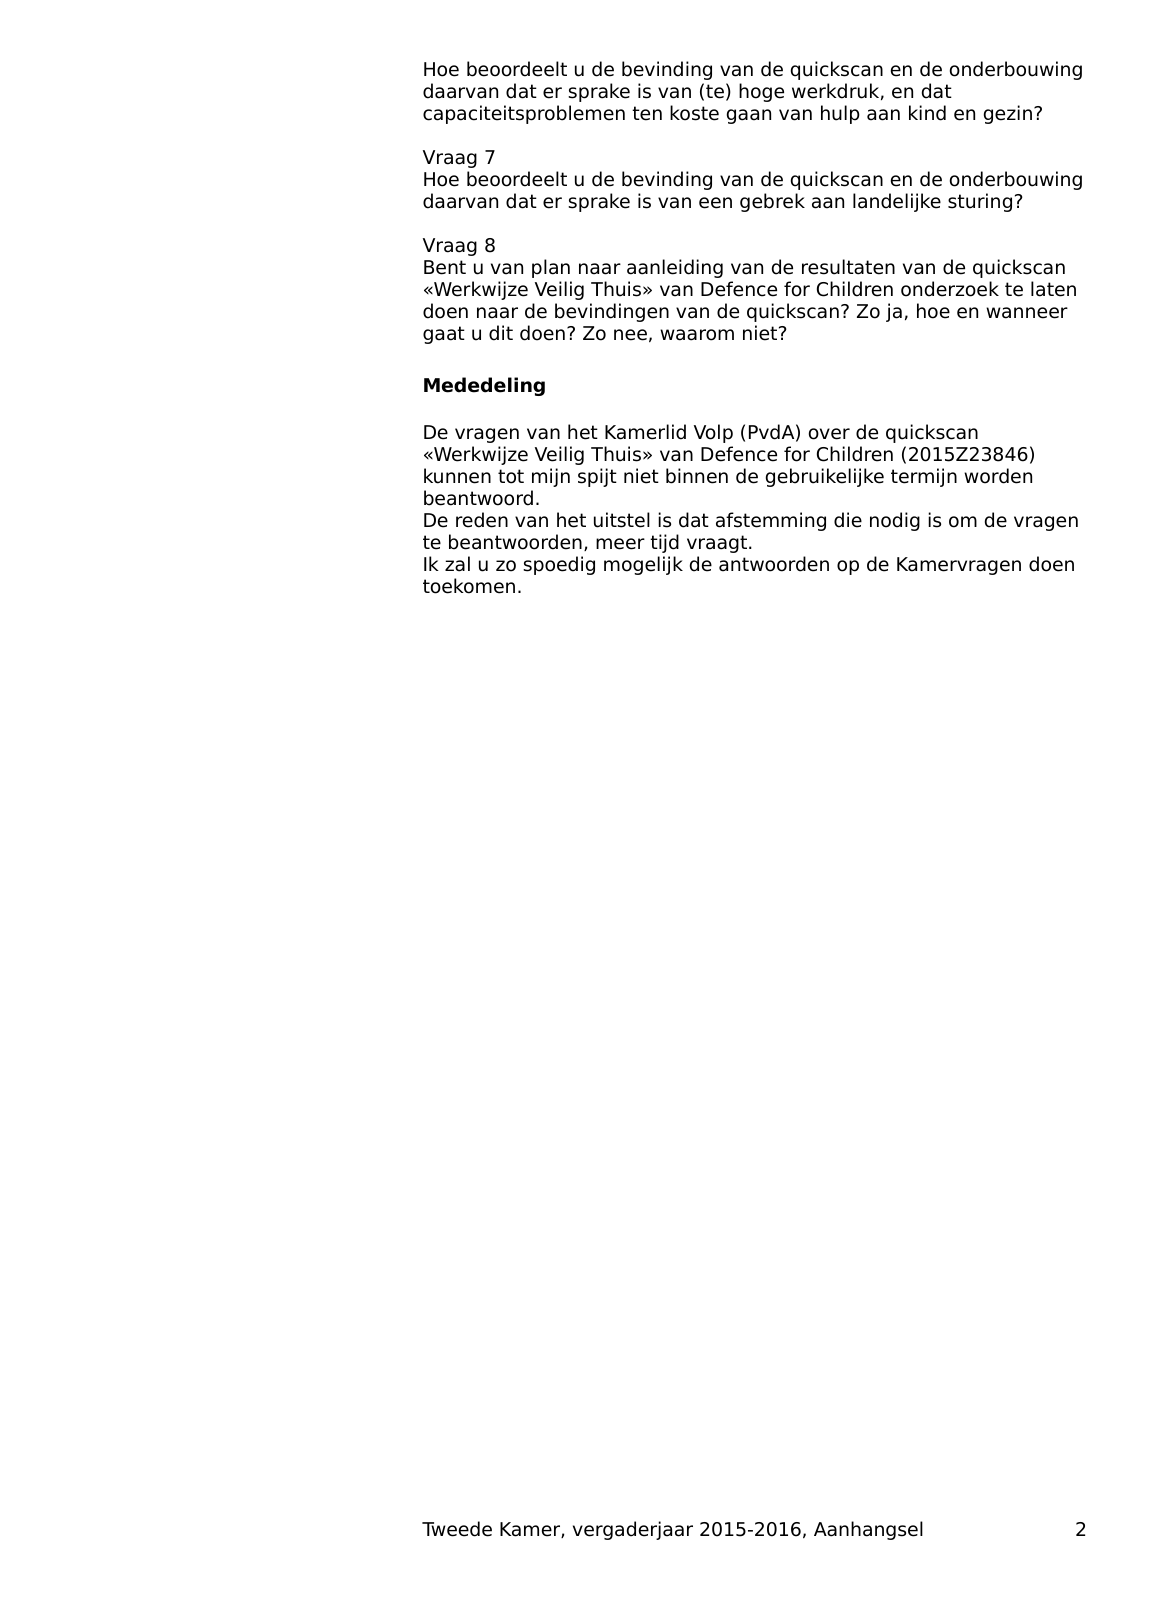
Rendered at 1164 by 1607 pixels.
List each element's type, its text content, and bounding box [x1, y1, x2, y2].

text Ik zal u zo spoedig mogelijk de antwoorden op de Kamervragen doen toekomen. [422, 554, 1087, 598]
text Vraag 7 [422, 147, 1087, 169]
text De vragen van het Kamerlid Volp (PvdA) over de quickscan «Werkwijze Veilig Thuis» van Defence for Children (2015Z23846) kunnen tot mijn spijt niet binnen de gebruikelijke termijn worden beantwoord. [422, 422, 1087, 510]
text Hoe beoordeelt u de bevinding van de quickscan en de onderbouwing daarvan dat er sprake is van een gebrek aan landelijke sturing? [422, 169, 1087, 213]
subtitle Mededeling [422, 375, 1087, 397]
text Bent u van plan naar aanleiding van de resultaten van de quickscan «Werkwijze Veilig Thuis» van Defence for Children onderzoek te laten doen naar de bevindingen van de quickscan? Zo ja, hoe en wanneer gaat u dit doen? Zo nee, waarom niet? [422, 257, 1087, 345]
text Hoe beoordeelt u de bevinding van de quickscan en de onderbouwing daarvan dat er sprake is van (te) hoge werkdruk, en dat capaciteitsproblemen ten koste gaan van hulp aan kind en gezin? [422, 59, 1087, 125]
text Vraag 8 [422, 235, 1087, 257]
text De reden van het uitstel is dat afstemming die nodig is om de vragen te beantwoorden, meer tijd vraagt. [422, 510, 1087, 554]
